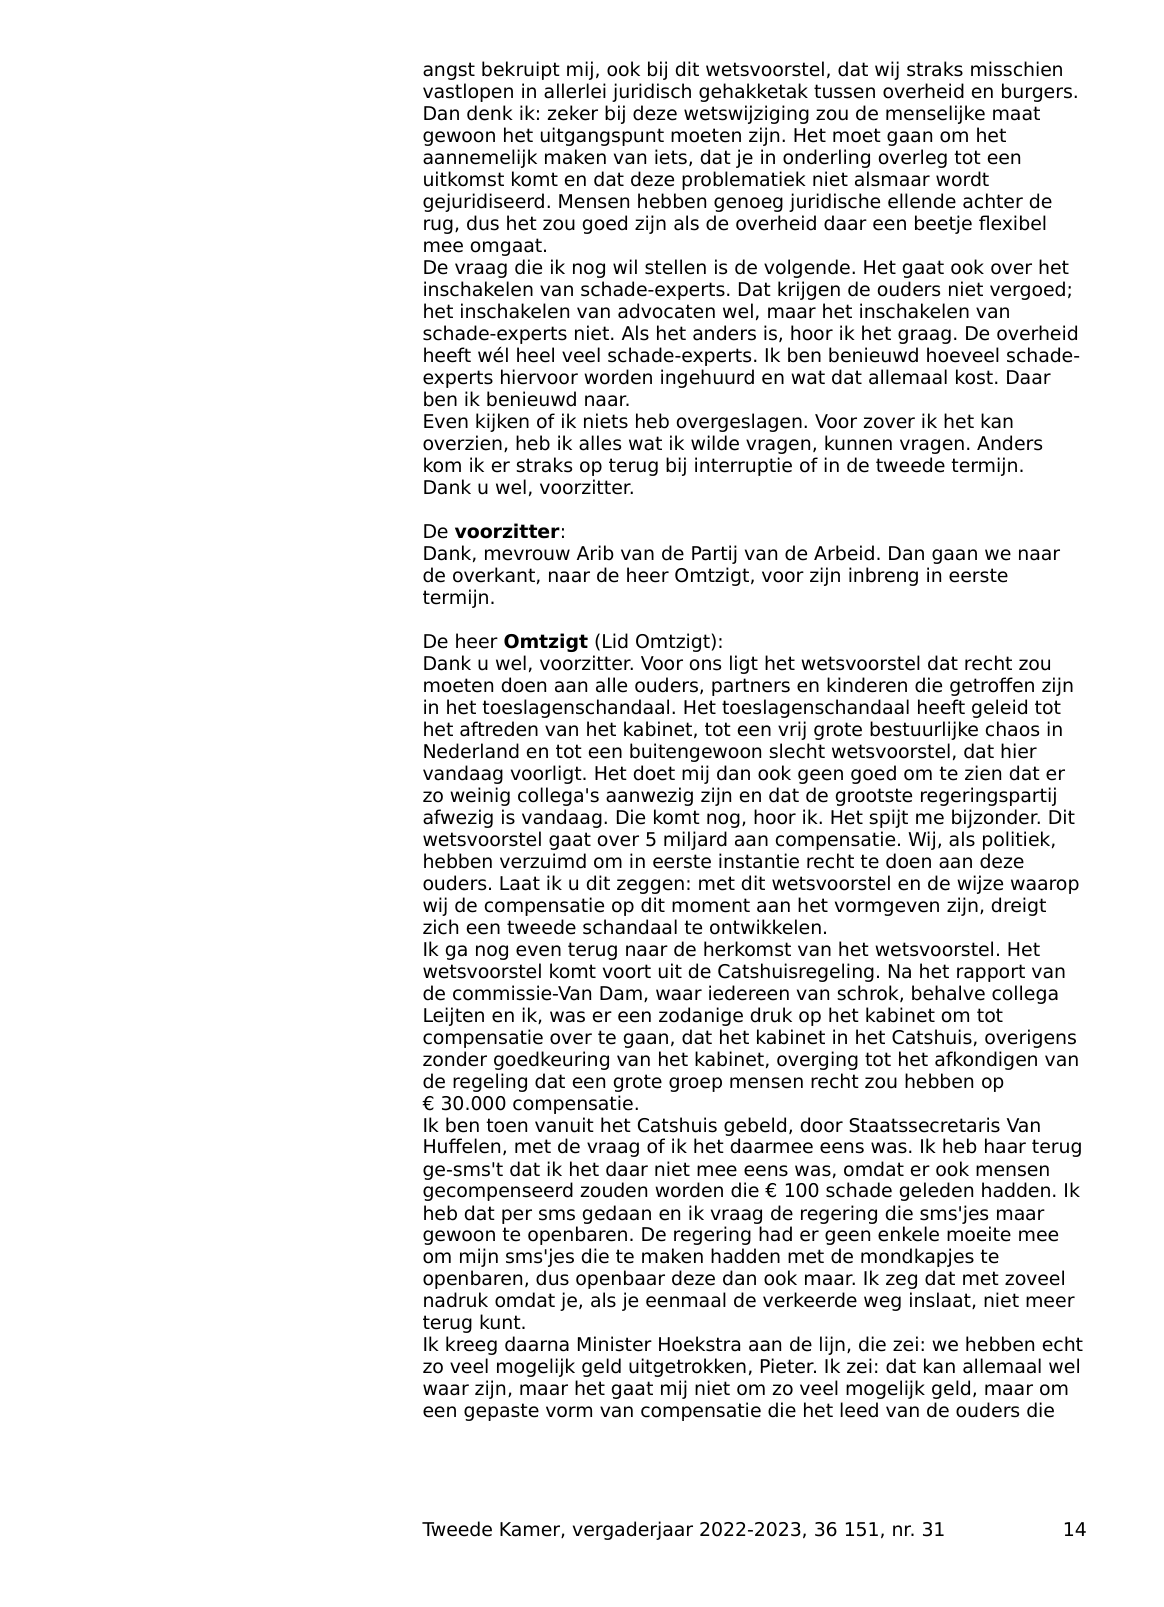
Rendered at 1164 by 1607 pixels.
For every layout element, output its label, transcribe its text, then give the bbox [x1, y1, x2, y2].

text De heer Omtzigt (Lid Omtzigt): [422, 631, 1087, 653]
text Ik kreeg daarna Minister Hoekstra aan de lijn, die zei: we hebben echt zo veel mogelijk geld uitgetrokken, Pieter. Ik zei: dat kan allemaal wel waar zijn, maar het gaat mij niet om zo veel mogelijk geld, maar om een gepaste vorm van compensatie die het leed van de ouders die [422, 1334, 1087, 1422]
text De voorzitter: [422, 521, 1087, 543]
text Ik ga nog even terug naar de herkomst van het wetsvoorstel. Het wetsvoorstel komt voort uit de Catshuisregeling. Na het rapport van de commissie-Van Dam, waar iedereen van schrok, behalve collega Leijten en ik, was er een zodanige druk op het kabinet om tot compensatie over te gaan, dat het kabinet in het Catshuis, overigens zonder goedkeuring van het kabinet, overging tot het afkondigen van de regeling dat een grote groep mensen recht zou hebben op € 30.000 compensatie. [422, 939, 1087, 1114]
text De vraag die ik nog wil stellen is de volgende. Het gaat ook over het inschakelen van schade-experts. Dat krijgen de ouders niet vergoed; het inschakelen van advocaten wel, maar het inschakelen van schade-experts niet. Als het anders is, hoor ik het graag. De overheid heeft wél heel veel schade-experts. Ik ben benieuwd hoeveel schade-experts hiervoor worden ingehuurd en wat dat allemaal kost. Daar ben ik benieuwd naar. [422, 257, 1087, 411]
text Even kijken of ik niets heb overgeslagen. Voor zover ik het kan overzien, heb ik alles wat ik wilde vragen, kunnen vragen. Anders kom ik er straks op terug bij interruptie of in de tweede termijn. [422, 411, 1087, 477]
text Ik ben toen vanuit het Catshuis gebeld, door Staatssecretaris Van Huffelen, met de vraag of ik het daarmee eens was. Ik heb haar terug ge-sms't dat ik het daar niet mee eens was, omdat er ook mensen gecompenseerd zouden worden die € 100 schade geleden hadden. Ik heb dat per sms gedaan en ik vraag de regering die sms'jes maar gewoon te openbaren. De regering had er geen enkele moeite mee om mijn sms'jes die te maken hadden met de mondkapjes te openbaren, dus openbaar deze dan ook maar. Ik zeg dat met zoveel nadruk omdat je, als je eenmaal de verkeerde weg inslaat, niet meer terug kunt. [422, 1114, 1087, 1334]
text angst bekruipt mij, ook bij dit wetsvoorstel, dat wij straks misschien vastlopen in allerlei juridisch gehakketak tussen overheid en burgers. Dan denk ik: zeker bij deze wetswijziging zou de menselijke maat gewoon het uitgangspunt moeten zijn. Het moet gaan om het aannemelijk maken van iets, dat je in onderling overleg tot een uitkomst komt en dat deze problematiek niet alsmaar wordt gejuridiseerd. Mensen hebben genoeg juridische ellende achter de rug, dus het zou goed zijn als de overheid daar een beetje flexibel mee omgaat. [422, 59, 1087, 257]
text Dank u wel, voorzitter. [422, 477, 1087, 499]
text Dank, mevrouw Arib van de Partij van de Arbeid. Dan gaan we naar de overkant, naar de heer Omtzigt, voor zijn inbreng in eerste termijn. [422, 543, 1087, 609]
text Dank u wel, voorzitter. Voor ons ligt het wetsvoorstel dat recht zou moeten doen aan alle ouders, partners en kinderen die getroffen zijn in het toeslagenschandaal. Het toeslagenschandaal heeft geleid tot het aftreden van het kabinet, tot een vrij grote bestuurlijke chaos in Nederland en tot een buitengewoon slecht wetsvoorstel, dat hier vandaag voorligt. Het doet mij dan ook geen goed om te zien dat er zo weinig collega's aanwezig zijn en dat de grootste regeringspartij afwezig is vandaag. Die komt nog, hoor ik. Het spijt me bijzonder. Dit wetsvoorstel gaat over 5 miljard aan compensatie. Wij, als politiek, hebben verzuimd om in eerste instantie recht te doen aan deze ouders. Laat ik u dit zeggen: met dit wetsvoorstel en de wijze waarop wij de compensatie op dit moment aan het vormgeven zijn, dreigt zich een tweede schandaal te ontwikkelen. [422, 653, 1087, 939]
